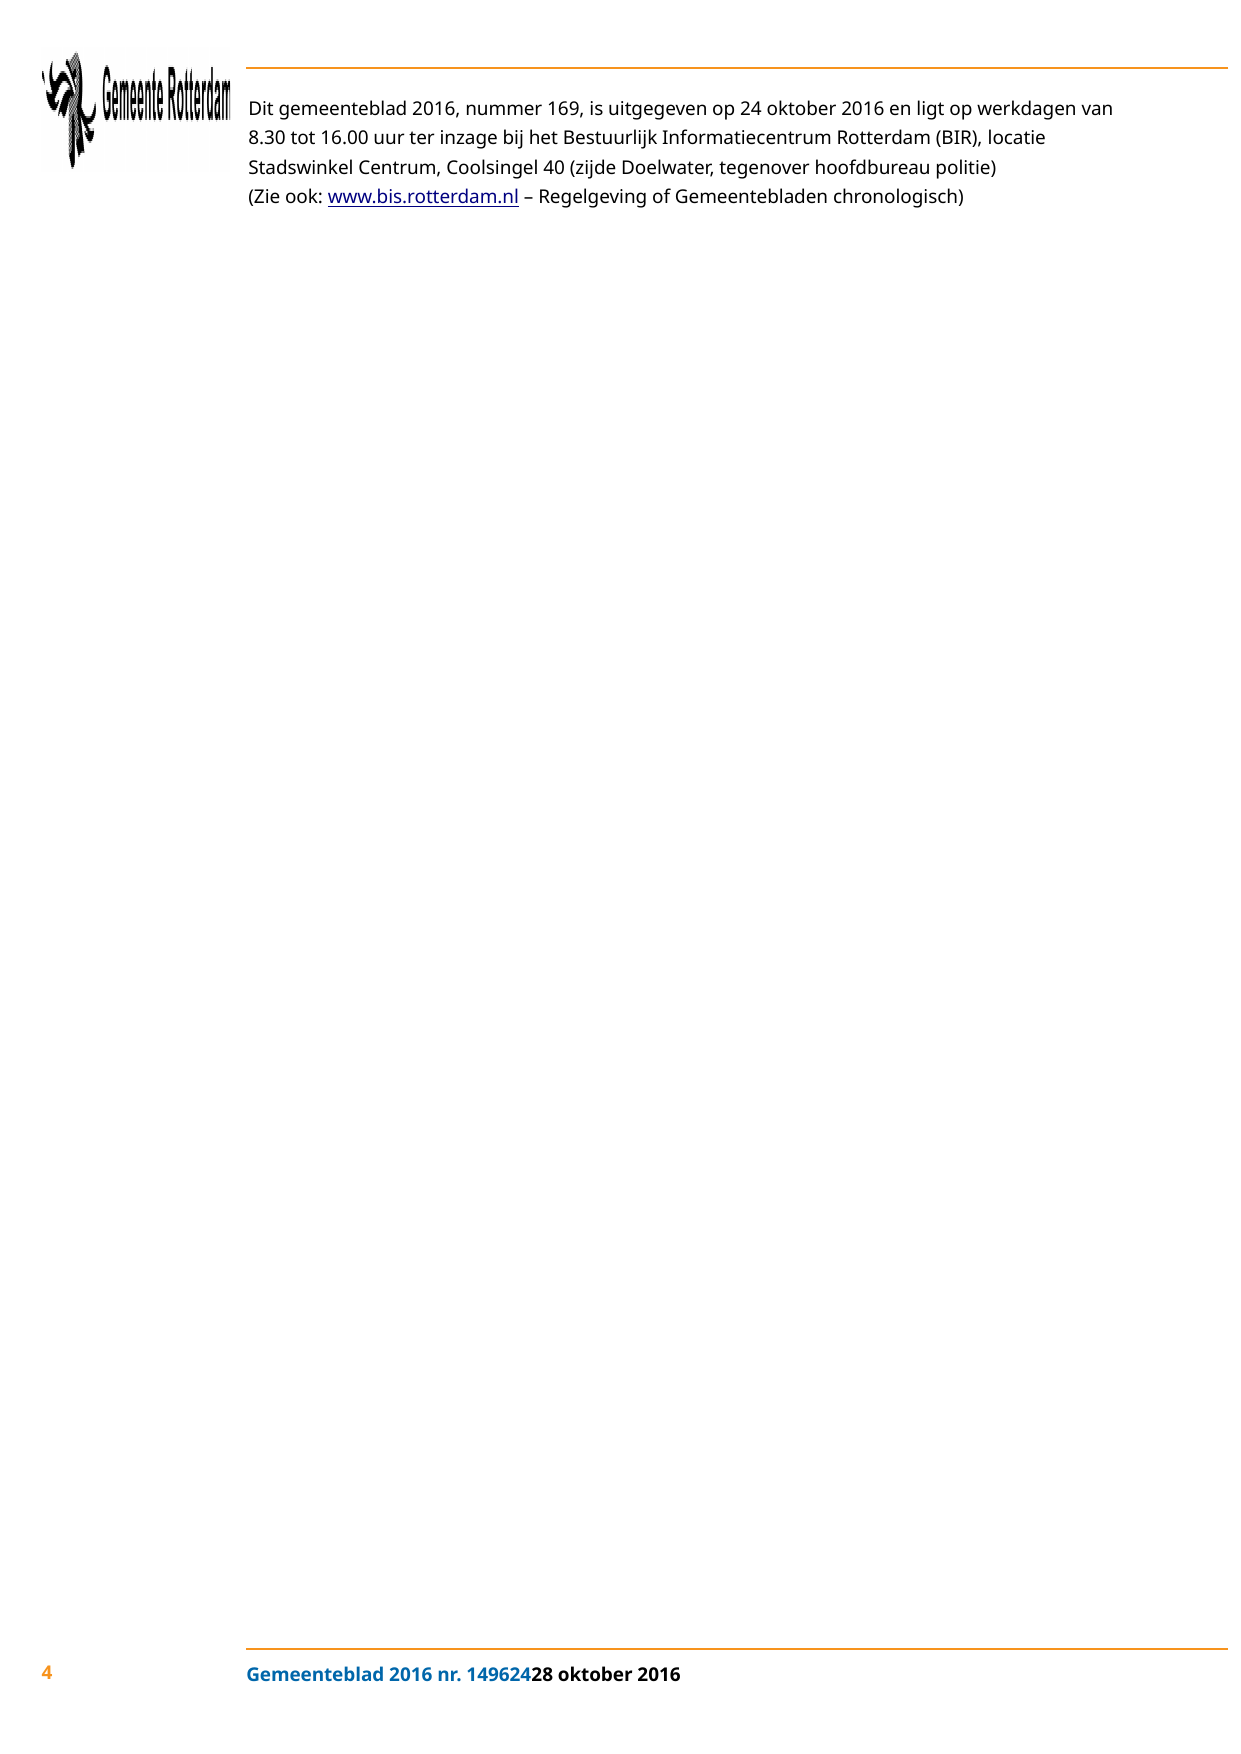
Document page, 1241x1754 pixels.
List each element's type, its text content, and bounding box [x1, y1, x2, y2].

text (Zie ook: www.bis.rotterdam.nl – Regelgeving of Gemeentebladen chronologisch) [248, 184, 1152, 209]
picture [41, 47, 231, 172]
text Dit gemeenteblad 2016, nummer 169, is uitgegeven op 24 oktober 2016 en ligt op werkdagen van 8.30 tot 16.00 uur ter inzage bij het Bestuurlijk Informatiecentrum Rotterdam (BIR), locatie Stadswinkel Centrum, Coolsingel 40 (zijde Doelwater, tegenover hoofdbureau politie) [248, 95, 1152, 180]
